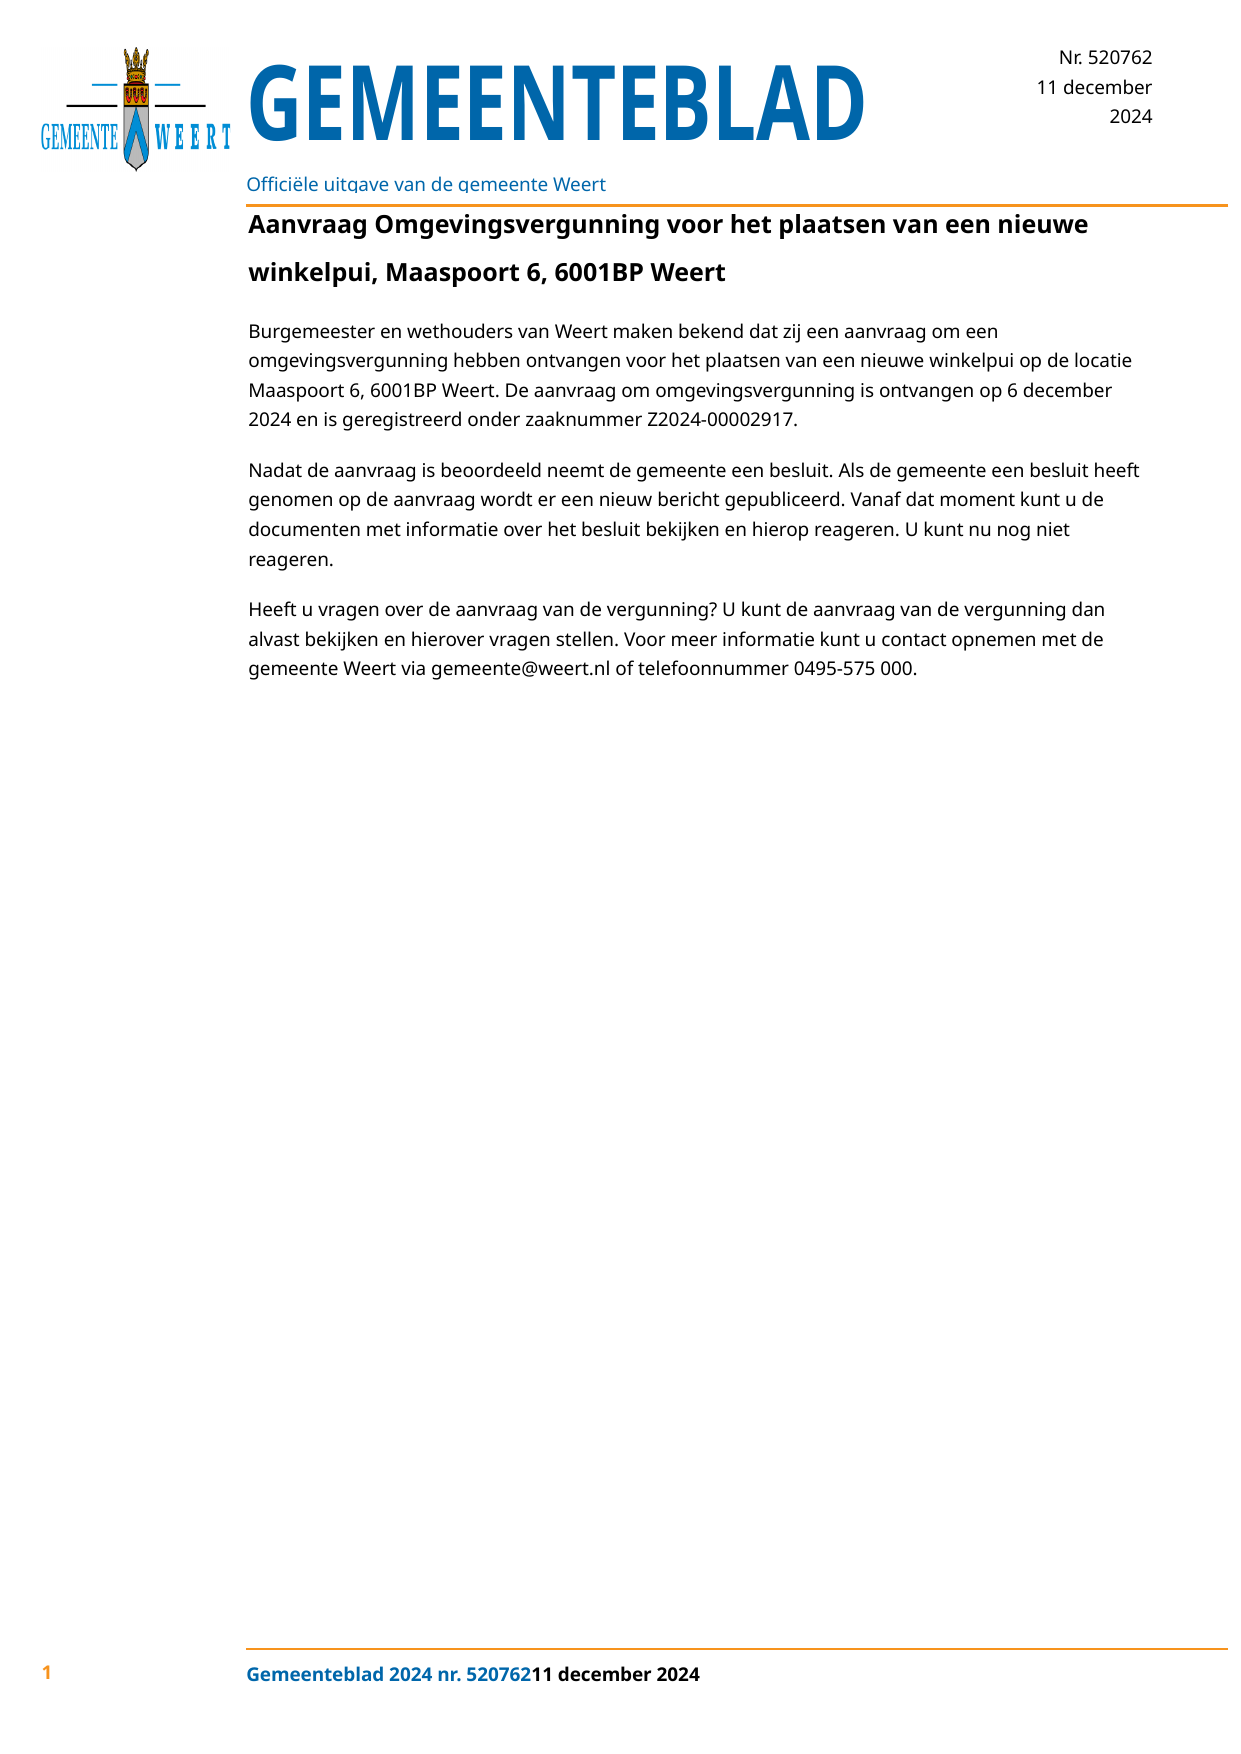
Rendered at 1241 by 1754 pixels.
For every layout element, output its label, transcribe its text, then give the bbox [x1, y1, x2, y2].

text Burgemeester en wethouders van Weert maken bekend dat zij een aanvraag om een omgevingsvergunning hebben ontvangen voor het plaatsen van een nieuwe winkelpui op de locatie Maaspoort 6, 6001BP Weert. De aanvraag om omgevingsvergunning is ontvangen op 6 december 2024 en is geregistreerd onder zaaknummer Z2024-00002917. [248, 318, 1152, 432]
text Heeft u vragen over de aanvraag van de vergunning? U kunt de aanvraag van de vergunning dan alvast bekijken en hierover vragen stellen. Voor meer informatie kunt u contact opnemen met de gemeente Weert via gemeente@weert.nl of telefoonnummer 0495-575 000. [248, 596, 1152, 681]
text Nadat de aanvraag is beoordeeld neemt de gemeente een besluit. Als de gemeente een besluit heeft genomen op de aanvraag wordt er een nieuw bericht gepubliceerd. Vanaf dat moment kunt u de documenten met informatie over het besluit bekijken en hierop reageren. U kunt nu nog niet reageren. [248, 457, 1152, 572]
picture [41, 47, 231, 172]
text Aanvraag Omgevingsvergunning voor het plaatsen van een nieuwe winkelpui, Maaspoort 6, 6001BP Weert [248, 207, 1152, 288]
